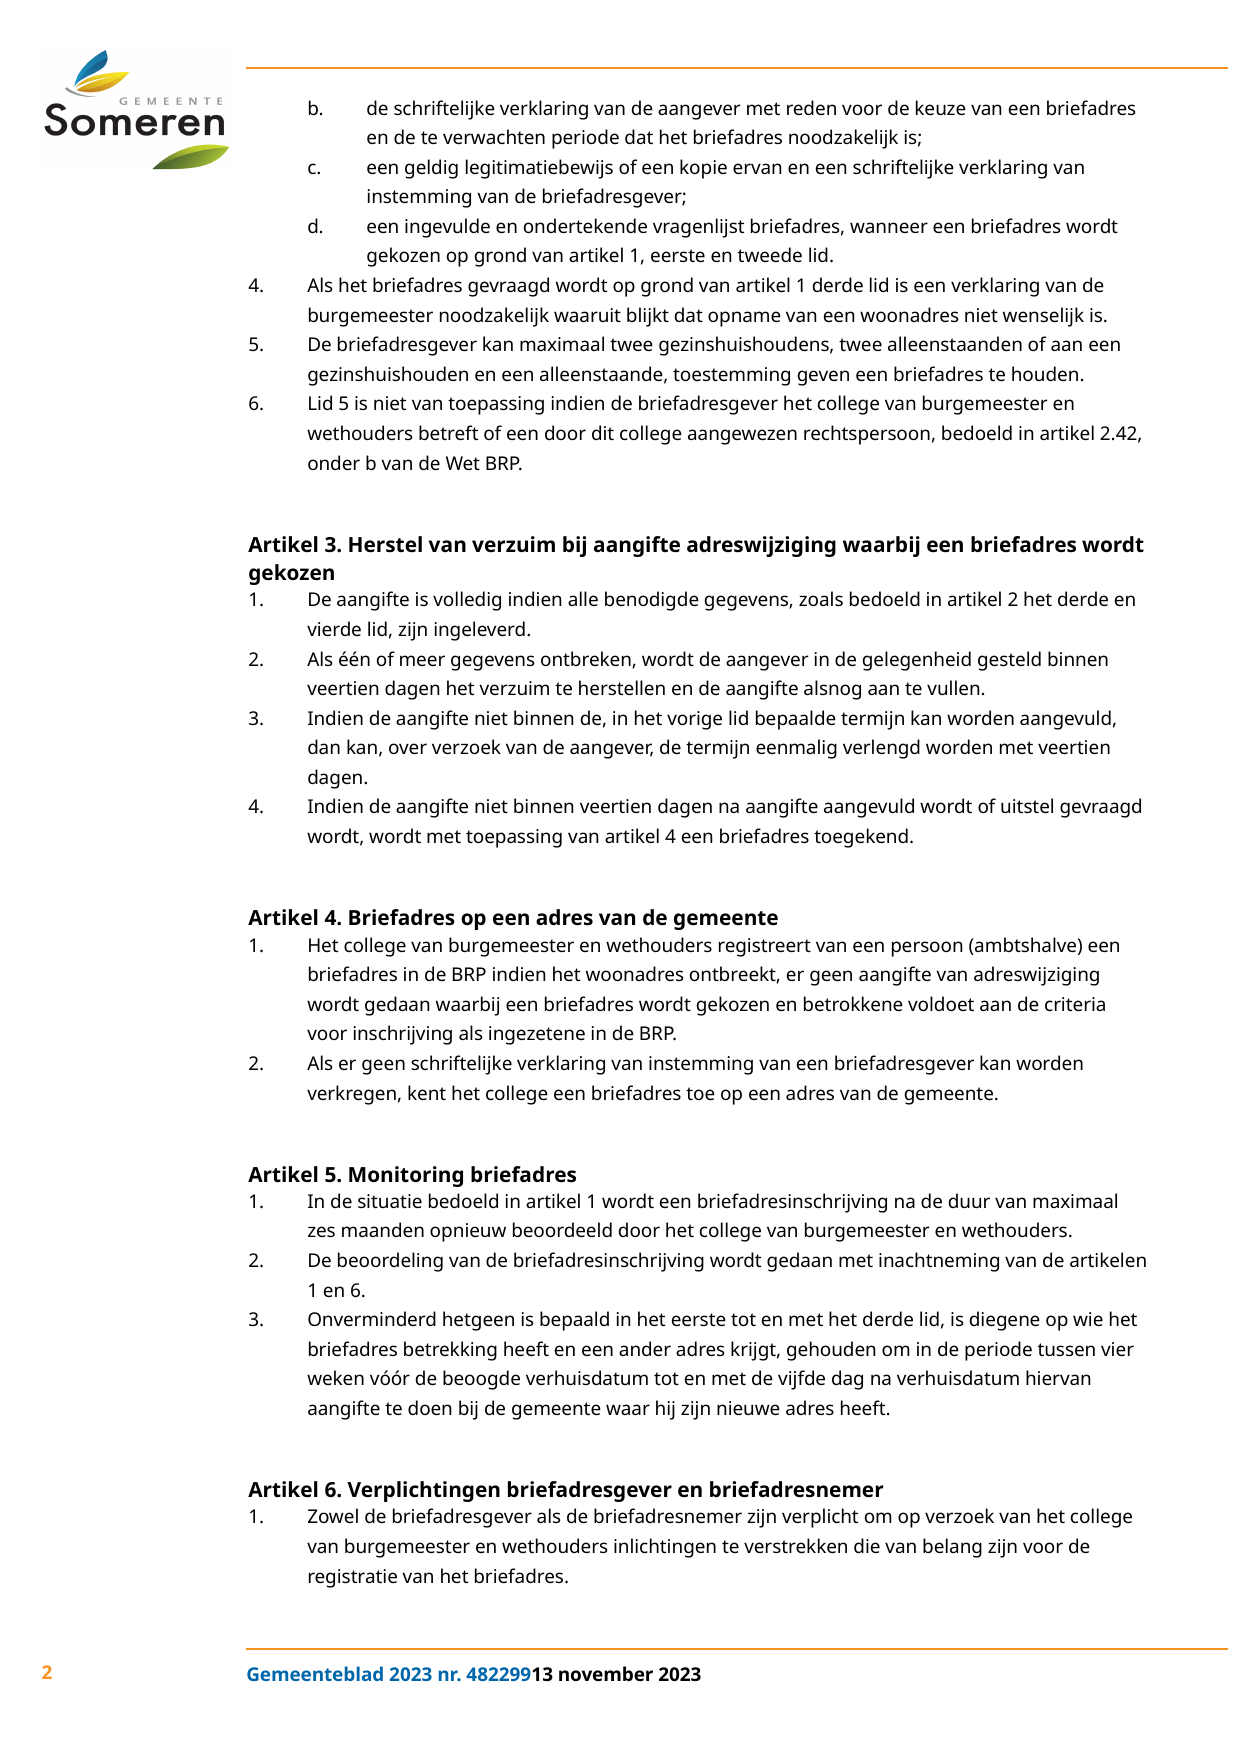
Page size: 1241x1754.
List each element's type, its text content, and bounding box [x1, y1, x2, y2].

text Artikel 6. Verplichtingen briefadresgever en briefadresnemer [248, 1475, 1152, 1504]
list een geldig legitimatiebewijs of een kopie ervan en een schriftelijke verklaring van instemming van de briefadresgever; [307, 154, 1152, 209]
list In de situatie bedoeld in artikel 1 wordt een briefadresinschrijving na de duur van maximaal zes maanden opnieuw beoordeeld door het college van burgemeester en wethouders. [248, 1188, 1152, 1243]
list Als het briefadres gevraagd wordt op grond van artikel 1 derde lid is een verklaring van de burgemeester noodzakelijk waaruit blijkt dat opname van een woonadres niet wenselijk is. [248, 272, 1152, 328]
list Onverminderd hetgeen is bepaald in het eerste tot en met het derde lid, is diegene op wie het briefadres betrekking heeft en een ander adres krijgt, gehouden om in de periode tussen vier weken vóór de beoogde verhuisdatum tot en met de vijfde dag na verhuisdatum hiervan aangifte te doen bij de gemeente waar hij zijn nieuwe adres heeft. [248, 1306, 1152, 1421]
list Als er geen schriftelijke verklaring van instemming van een briefadresgever kan worden verkregen, kent het college een briefadres toe op een adres van de gemeente. [248, 1050, 1152, 1105]
list Indien de aangifte niet binnen veertien dagen na aangifte aangevuld wordt of uitstel gevraagd wordt, wordt met toepassing van artikel 4 een briefadres toegekend. [248, 794, 1152, 849]
picture [41, 47, 231, 172]
list De beoordeling van de briefadresinschrijving wordt gedaan met inachtneming van de artikelen 1 en 6. [248, 1247, 1152, 1303]
list Het college van burgemeester en wethouders registreert van een persoon (ambtshalve) een briefadres in de BRP indien het woonadres ontbreekt, er geen aangifte van adreswijziging wordt gedaan waarbij een briefadres wordt gekozen en betrokkene voldoet aan de criteria voor inschrijving als ingezetene in de BRP. [248, 932, 1152, 1046]
text Artikel 5. Monitoring briefadres [248, 1160, 1152, 1188]
list de schriftelijke verklaring van de aangever met reden voor de keuze van een briefadres en de te verwachten periode dat het briefadres noodzakelijk is; [307, 95, 1152, 150]
text Artikel 3. Herstel van verzuim bij aangifte adreswijziging waarbij een briefadres wordt gekozen [248, 530, 1152, 587]
list De briefadresgever kan maximaal twee gezinshuishoudens, twee alleenstaanden of aan een gezinshuishouden en een alleenstaande, toestemming geven een briefadres te houden. [248, 331, 1152, 387]
list Zowel de briefadresgever als de briefadresnemer zijn verplicht om op verzoek van het college van burgemeester en wethouders inlichtingen te verstrekken die van belang zijn voor de registratie van het briefadres. [248, 1504, 1152, 1588]
list een ingevulde en ondertekende vragenlijst briefadres, wanneer een briefadres wordt gekozen op grond van artikel 1, eerste en tweede lid. [307, 213, 1152, 268]
list Lid 5 is niet van toepassing indien de briefadresgever het college van burgemeester en wethouders betreft of een door dit college aangewezen rechtspersoon, bedoeld in artikel 2.42, onder b van de Wet BRP. [248, 391, 1152, 476]
list Als één of meer gegevens ontbreken, wordt de aangever in de gelegenheid gesteld binnen veertien dagen het verzuim te herstellen en de aangifte alsnog aan te vullen. [248, 646, 1152, 701]
text Artikel 4. Briefadres op een adres van de gemeente [248, 903, 1152, 932]
list Indien de aangifte niet binnen de, in het vorige lid bepaalde termijn kan worden aangevuld, dan kan, over verzoek van de aangever, de termijn eenmalig verlengd worden met veertien dagen. [248, 705, 1152, 790]
list De aangifte is volledig indien alle benodigde gegevens, zoals bedoeld in artikel 2 het derde en vierde lid, zijn ingeleverd. [248, 587, 1152, 642]
